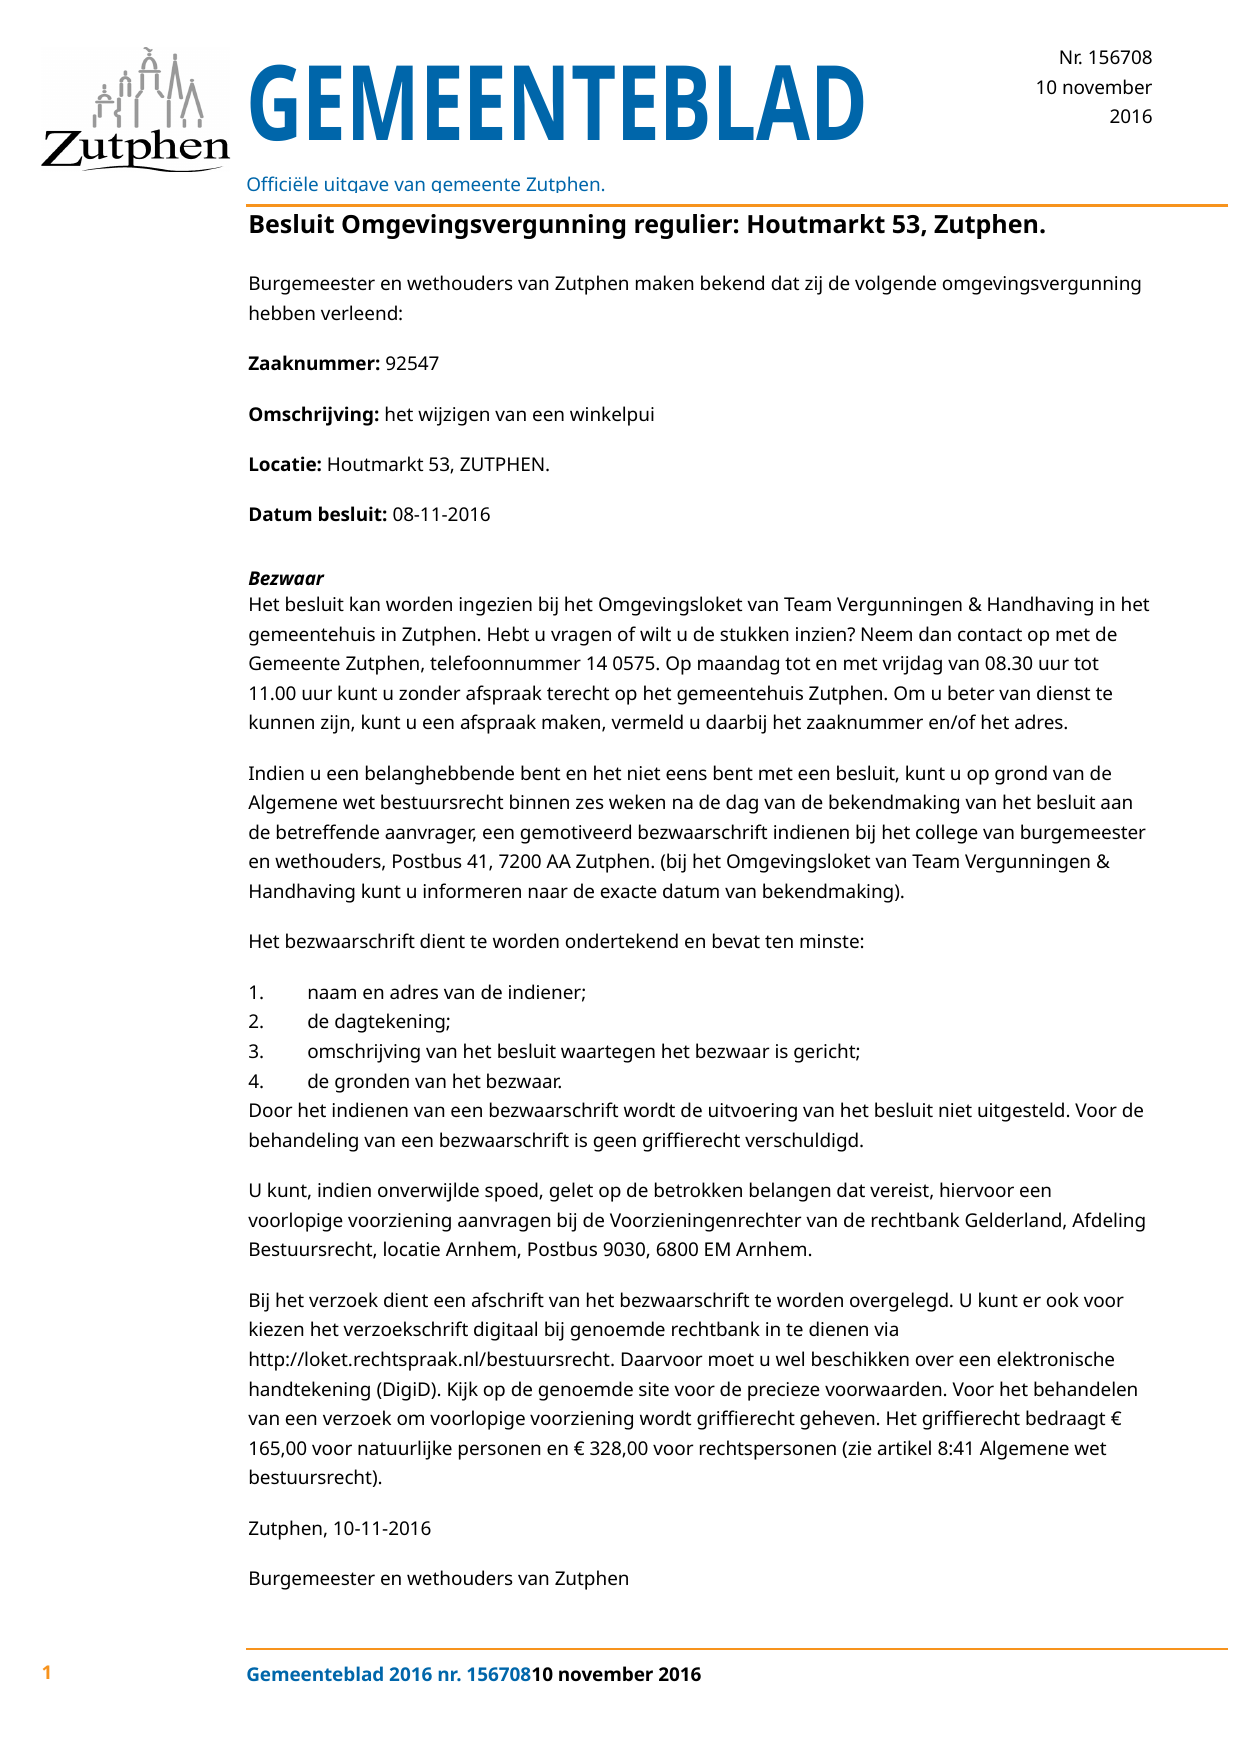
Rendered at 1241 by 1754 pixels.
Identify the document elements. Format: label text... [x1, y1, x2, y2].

text Datum besluit: 08-11-2016 [248, 502, 1152, 527]
list omschrijving van het besluit waartegen het bezwaar is gericht; [248, 1038, 1152, 1064]
text Het bezwaarschrift dient te worden ondertekend en bevat ten minste: [248, 929, 1152, 954]
list de gronden van het bezwaar. [248, 1068, 1152, 1094]
text Bij het verzoek dient een afschrift van het bezwaarschrift te worden overgelegd. U kunt er ook voor kiezen het verzoekschrift digitaal bij genoemde rechtbank in te dienen via http://loket.rechtspraak.nl/bestuursrecht. Daarvoor moet u wel beschikken over een elektronische handtekening (DigiD). Kijk op de genoemde site voor de precieze voorwaarden. Voor het behandelen van een verzoek om voorlopige voorziening wordt griffierecht geheven. Het griffierecht bedraagt € 165,00 voor natuurlijke personen en € 328,00 voor rechtspersonen (zie artikel 8:41 Algemene wet bestuursrecht). [248, 1287, 1152, 1490]
text Indien u een belanghebbende bent en het niet eens bent met een besluit, kunt u op grond van de Algemene wet bestuursrecht binnen zes weken na de dag van de bekendmaking van het besluit aan de betreffende aanvrager, een gemotiveerd bezwaarschrift indienen bij het college van burgemeester en wethouders, Postbus 41, 7200 AA Zutphen. (bij het Omgevingsloket van Team Vergunningen & Handhaving kunt u informeren naar de exacte datum van bekendmaking). [248, 760, 1152, 904]
list naam en adres van de indiener; [248, 979, 1152, 1005]
text Burgemeester en wethouders van Zutphen [248, 1565, 1152, 1591]
text Zutphen, 10-11-2016 [248, 1515, 1152, 1541]
list de dagtekening; [248, 1009, 1152, 1034]
text Omschrijving: het wijzigen van een winkelpui [248, 401, 1152, 426]
text Zaaknummer: 92547 [248, 350, 1152, 376]
text Locatie: Houtmarkt 53, ZUTPHEN. [248, 451, 1152, 477]
picture [41, 47, 231, 172]
text Bezwaar [248, 566, 1152, 591]
text Besluit Omgevingsvergunning regulier: Houtmarkt 53, Zutphen. [248, 207, 1152, 241]
text U kunt, indien onverwijlde spoed, gelet op de betrokken belangen dat vereist, hiervoor een voorlopige voorziening aanvragen bij de Voorzieningenrechter van de rechtbank Gelderland, Afdeling Bestuursrecht, locatie Arnhem, Postbus 9030, 6800 EM Arnhem. [248, 1177, 1152, 1262]
text Door het indienen van een bezwaarschrift wordt de uitvoering van het besluit niet uitgesteld. Voor de behandeling van een bezwaarschrift is geen griffierecht verschuldigd. [248, 1097, 1152, 1153]
text Het besluit kan worden ingezien bij het Omgevingsloket van Team Vergunningen & Handhaving in het gemeentehuis in Zutphen. Hebt u vragen of wilt u de stukken inzien? Neem dan contact op met de Gemeente Zutphen, telefoonnummer 14 0575. Op maandag tot en met vrijdag van 08.30 uur tot 11.00 uur kunt u zonder afspraak terecht op het gemeentehuis Zutphen. Om u beter van dienst te kunnen zijn, kunt u een afspraak maken, vermeld u daarbij het zaaknummer en/of het adres. [248, 591, 1152, 735]
text Burgemeester en wethouders van Zutphen maken bekend dat zij de volgende omgevingsvergunning hebben verleend: [248, 270, 1152, 326]
